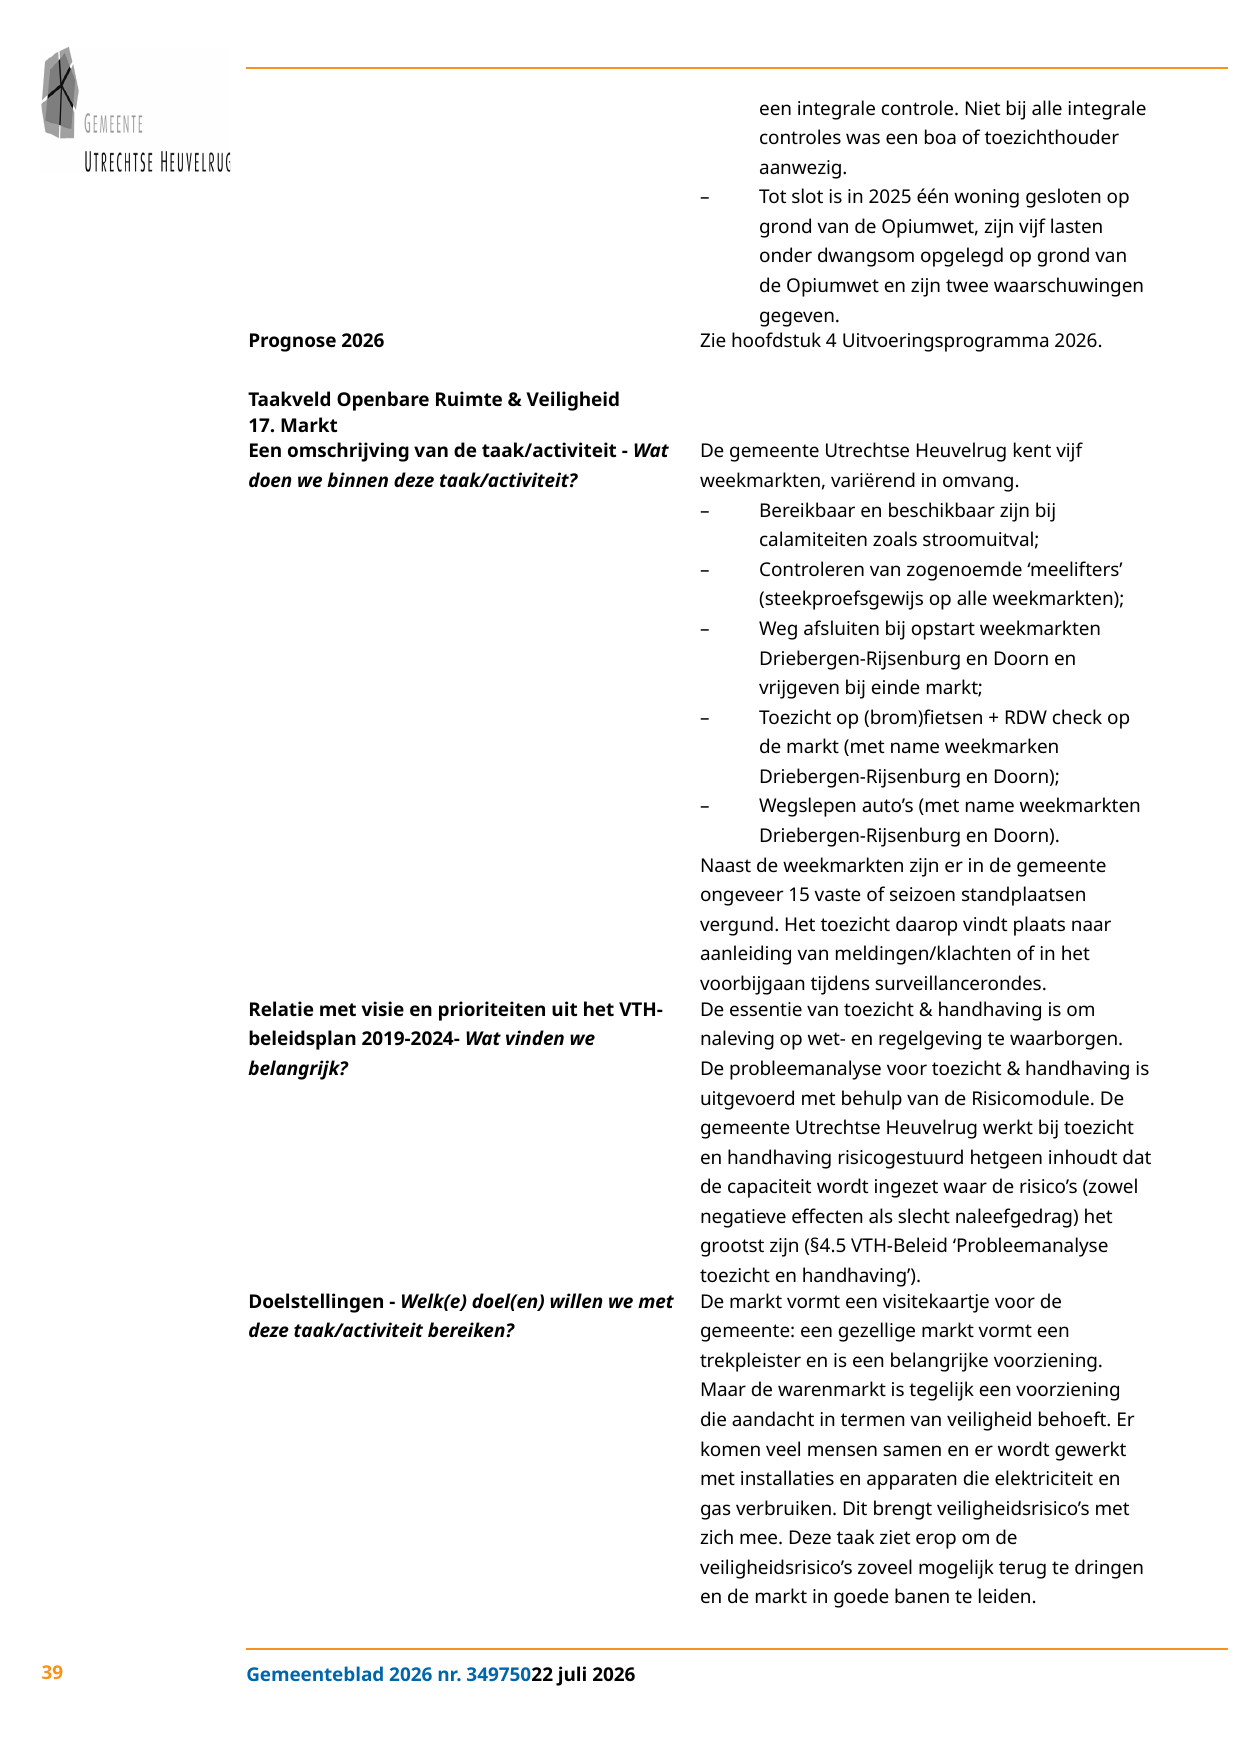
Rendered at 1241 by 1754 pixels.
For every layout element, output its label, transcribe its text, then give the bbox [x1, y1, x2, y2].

table_cell Zie hoofdstuk 4 Uitvoeringsprogramma 2026. [700, 328, 1152, 353]
table_cell De gemeente Utrechtse Heuvelrug kent vijf weekmarkten, variërend in omvang. Bereikbaar en beschikbaar zijn bij calamiteiten zoals stroomuitval; Controleren van zogenoemde ‘meelifters’ (steekproefsgewijs op alle weekmarkten); Weg afsluiten bij opstart weekmarkten Driebergen-Rijsenburg en Doorn en vrijgeven bij einde markt; Toezicht op (brom)fietsen + RDW check op de markt (met name weekmarken Driebergen-Rijsenburg en Doorn); Wegslepen auto’s (met name weekmarkten Driebergen-Rijsenburg en Doorn). Naast de weekmarkten zijn er in de gemeente ongeveer 15 vaste of seizoen standplaatsen vergund. Het toezicht daarop vindt plaats naar aanleiding van meldingen/klachten of in het voorbijgaan tijdens surveillancerondes. [700, 438, 1152, 996]
table_cell Relatie met visie en prioriteiten uit het VTH-beleidsplan 2019-2024- Wat vinden we belangrijk? [248, 996, 700, 1288]
table_cell een integrale controle. Niet bij alle integrale controles was een boa of toezichthouder aanwezig. Tot slot is in 2025 één woning gesloten op grond van de Opiumwet, zijn vijf lasten onder dwangsom opgelegd op grond van de Opiumwet en zijn twee waarschuwingen gegeven. [700, 95, 1152, 328]
table_header Taakveld Openbare Ruimte & Veiligheid [248, 386, 1152, 412]
table_cell Prognose 2026 [248, 328, 700, 353]
table_cell [248, 95, 700, 328]
picture [41, 47, 231, 172]
table_cell De essentie van toezicht & handhaving is om naleving op wet- en regelgeving te waarborgen. De probleemanalyse voor toezicht & handhaving is uitgevoerd met behulp van de Risicomodule. De gemeente Utrechtse Heuvelrug werkt bij toezicht en handhaving risicogestuurd hetgeen inhoudt dat de capaciteit wordt ingezet waar de risico’s (zowel negatieve effecten als slecht naleefgedrag) het grootst zijn (§4.5 VTH-Beleid ‘Probleemanalyse toezicht en handhaving’). [700, 996, 1152, 1288]
table_cell De markt vormt een visitekaartje voor de gemeente: een gezellige markt vormt een trekpleister en is een belangrijke voorziening. Maar de warenmarkt is tegelijk een voorziening die aandacht in termen van veiligheid behoeft. Er komen veel mensen samen en er wordt gewerkt met installaties en apparaten die elektriciteit en gas verbruiken. Dit brengt veiligheidsrisico’s met zich mee. Deze taak ziet erop om de veiligheidsrisico’s zoveel mogelijk terug te dringen en de markt in goede banen te leiden. [700, 1288, 1152, 1609]
table_cell 17. Markt [248, 412, 1152, 438]
table_cell Doelstellingen - Welk(e) doel(en) willen we met deze taak/activiteit bereiken? [248, 1288, 700, 1609]
table_cell Een omschrijving van de taak/activiteit - Wat doen we binnen deze taak/activiteit? [248, 438, 700, 996]
